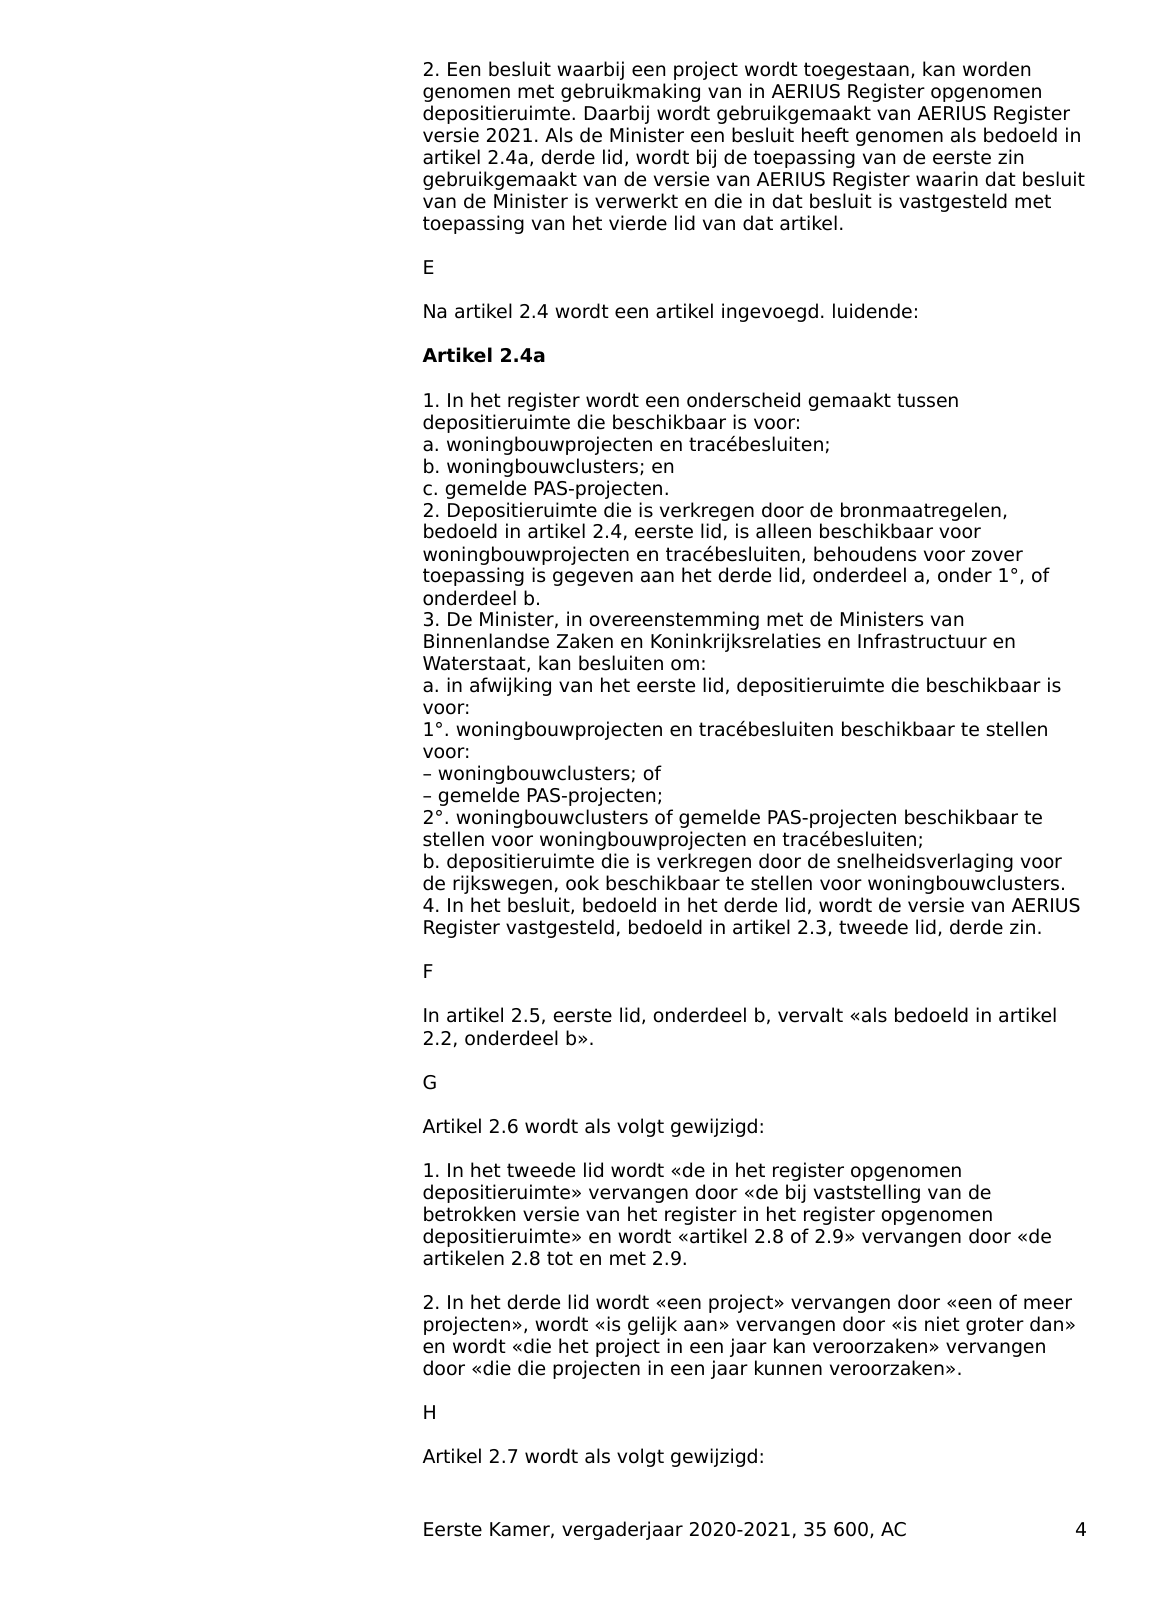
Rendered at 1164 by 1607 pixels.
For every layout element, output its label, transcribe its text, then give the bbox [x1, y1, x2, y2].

text 1. In het tweede lid wordt «de in het register opgenomen depositieruimte» vervangen door «de bij vaststelling van de betrokken versie van het register in het register opgenomen depositieruimte» en wordt «artikel 2.8 of 2.9» vervangen door «de artikelen 2.8 tot en met 2.9. [422, 1160, 1087, 1270]
text a. in afwijking van het eerste lid, depositieruimte die beschikbaar is voor: [422, 675, 1087, 719]
text a. woningbouwprojecten en tracébesluiten; [422, 433, 1087, 456]
text 3. De Minister, in overeenstemming met de Ministers van Binnenlandse Zaken en Koninkrijksrelaties en Infrastructuur en Waterstaat, kan besluiten om: [422, 609, 1087, 675]
text Artikel 2.6 wordt als volgt gewijzigd: [422, 1116, 1087, 1138]
text 1°. woningbouwprojecten en tracébesluiten beschikbaar te stellen voor: [422, 719, 1087, 763]
text c. gemelde PAS-projecten. [422, 477, 1087, 499]
subtitle G [422, 1072, 1087, 1093]
subtitle F [422, 961, 1087, 983]
text 2. Depositieruimte die is verkregen door de bronmaatregelen, bedoeld in artikel 2.4, eerste lid, is alleen beschikbaar voor woningbouwprojecten en tracébesluiten, behoudens voor zover toepassing is gegeven aan het derde lid, onderdeel a, onder 1°, of onderdeel b. [422, 499, 1087, 609]
text In artikel 2.5, eerste lid, onderdeel b, vervalt «als bedoeld in artikel 2.2, onderdeel b». [422, 1005, 1087, 1049]
text 4. In het besluit, bedoeld in het derde lid, wordt de versie van AERIUS Register vastgesteld, bedoeld in artikel 2.3, tweede lid, derde zin. [422, 895, 1087, 939]
text 2. In het derde lid wordt «een project» vervangen door «een of meer projecten», wordt «is gelijk aan» vervangen door «is niet groter dan» en wordt «die het project in een jaar kan veroorzaken» vervangen door «die die projecten in een jaar kunnen veroorzaken». [422, 1292, 1087, 1380]
text 1. In het register wordt een onderscheid gemaakt tussen depositieruimte die beschikbaar is voor: [422, 389, 1087, 433]
text b. depositieruimte die is verkregen door de snelheidsverlaging voor de rijkswegen, ook beschikbaar te stellen voor woningbouwclusters. [422, 851, 1087, 895]
text Na artikel 2.4 wordt een artikel ingevoegd. luidende: [422, 301, 1087, 323]
text 2°. woningbouwclusters of gemelde PAS-projecten beschikbaar te stellen voor woningbouwprojecten en tracébesluiten; [422, 807, 1087, 851]
subtitle Artikel 2.4a [422, 345, 1087, 367]
text 2. Een besluit waarbij een project wordt toegestaan, kan worden genomen met gebruikmaking van in AERIUS Register opgenomen depositieruimte. Daarbij wordt gebruikgemaakt van AERIUS Register versie 2021. Als de Minister een besluit heeft genomen als bedoeld in artikel 2.4a, derde lid, wordt bij de toepassing van de eerste zin gebruikgemaakt van de versie van AERIUS Register waarin dat besluit van de Minister is verwerkt en die in dat besluit is vastgesteld met toepassing van het vierde lid van dat artikel. [422, 59, 1087, 235]
text Artikel 2.7 wordt als volgt gewijzigd: [422, 1446, 1087, 1468]
subtitle H [422, 1402, 1087, 1424]
subtitle E [422, 257, 1087, 279]
text – woningbouwclusters; of [422, 763, 1087, 785]
text – gemelde PAS-projecten; [422, 785, 1087, 807]
text b. woningbouwclusters; en [422, 456, 1087, 477]
